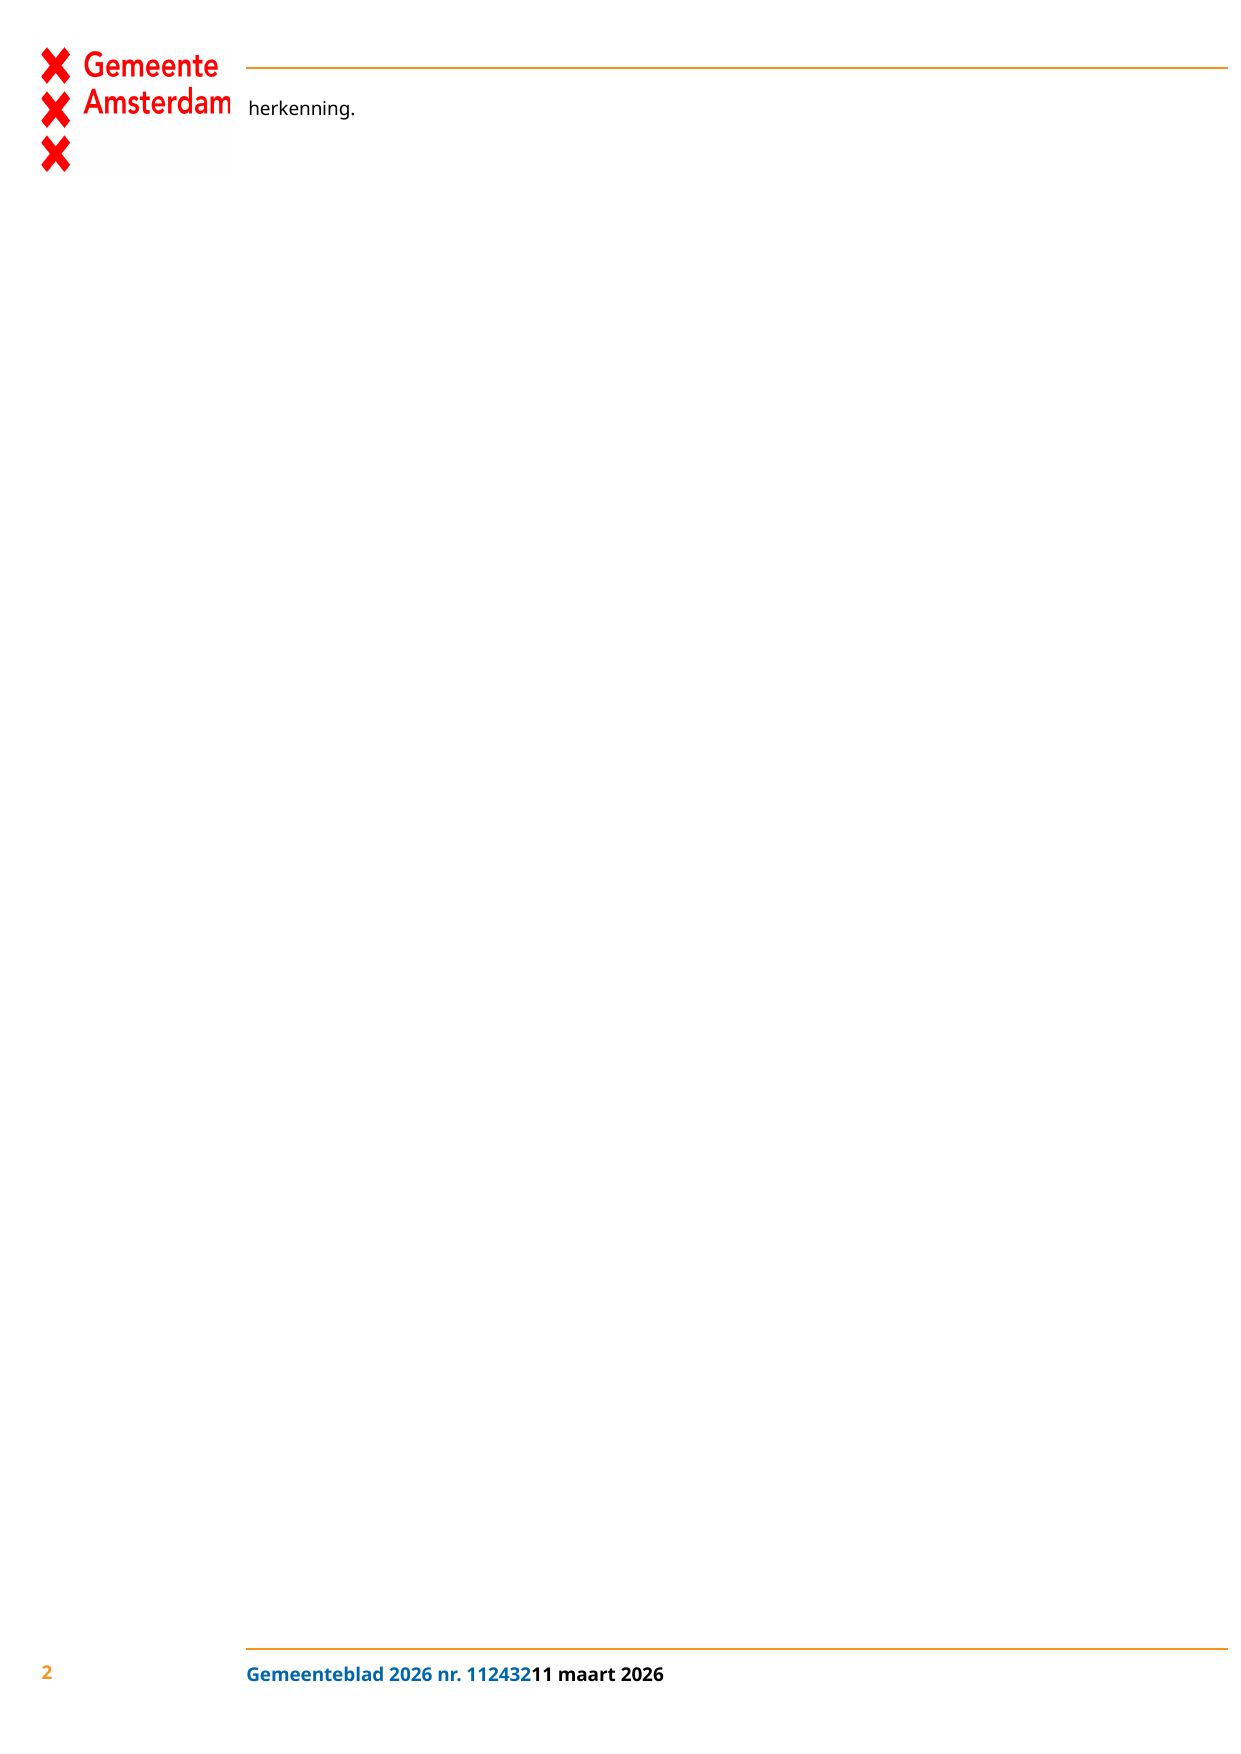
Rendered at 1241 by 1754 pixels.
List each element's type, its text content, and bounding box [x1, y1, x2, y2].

text herkenning. [248, 95, 1152, 121]
picture [41, 47, 231, 172]
